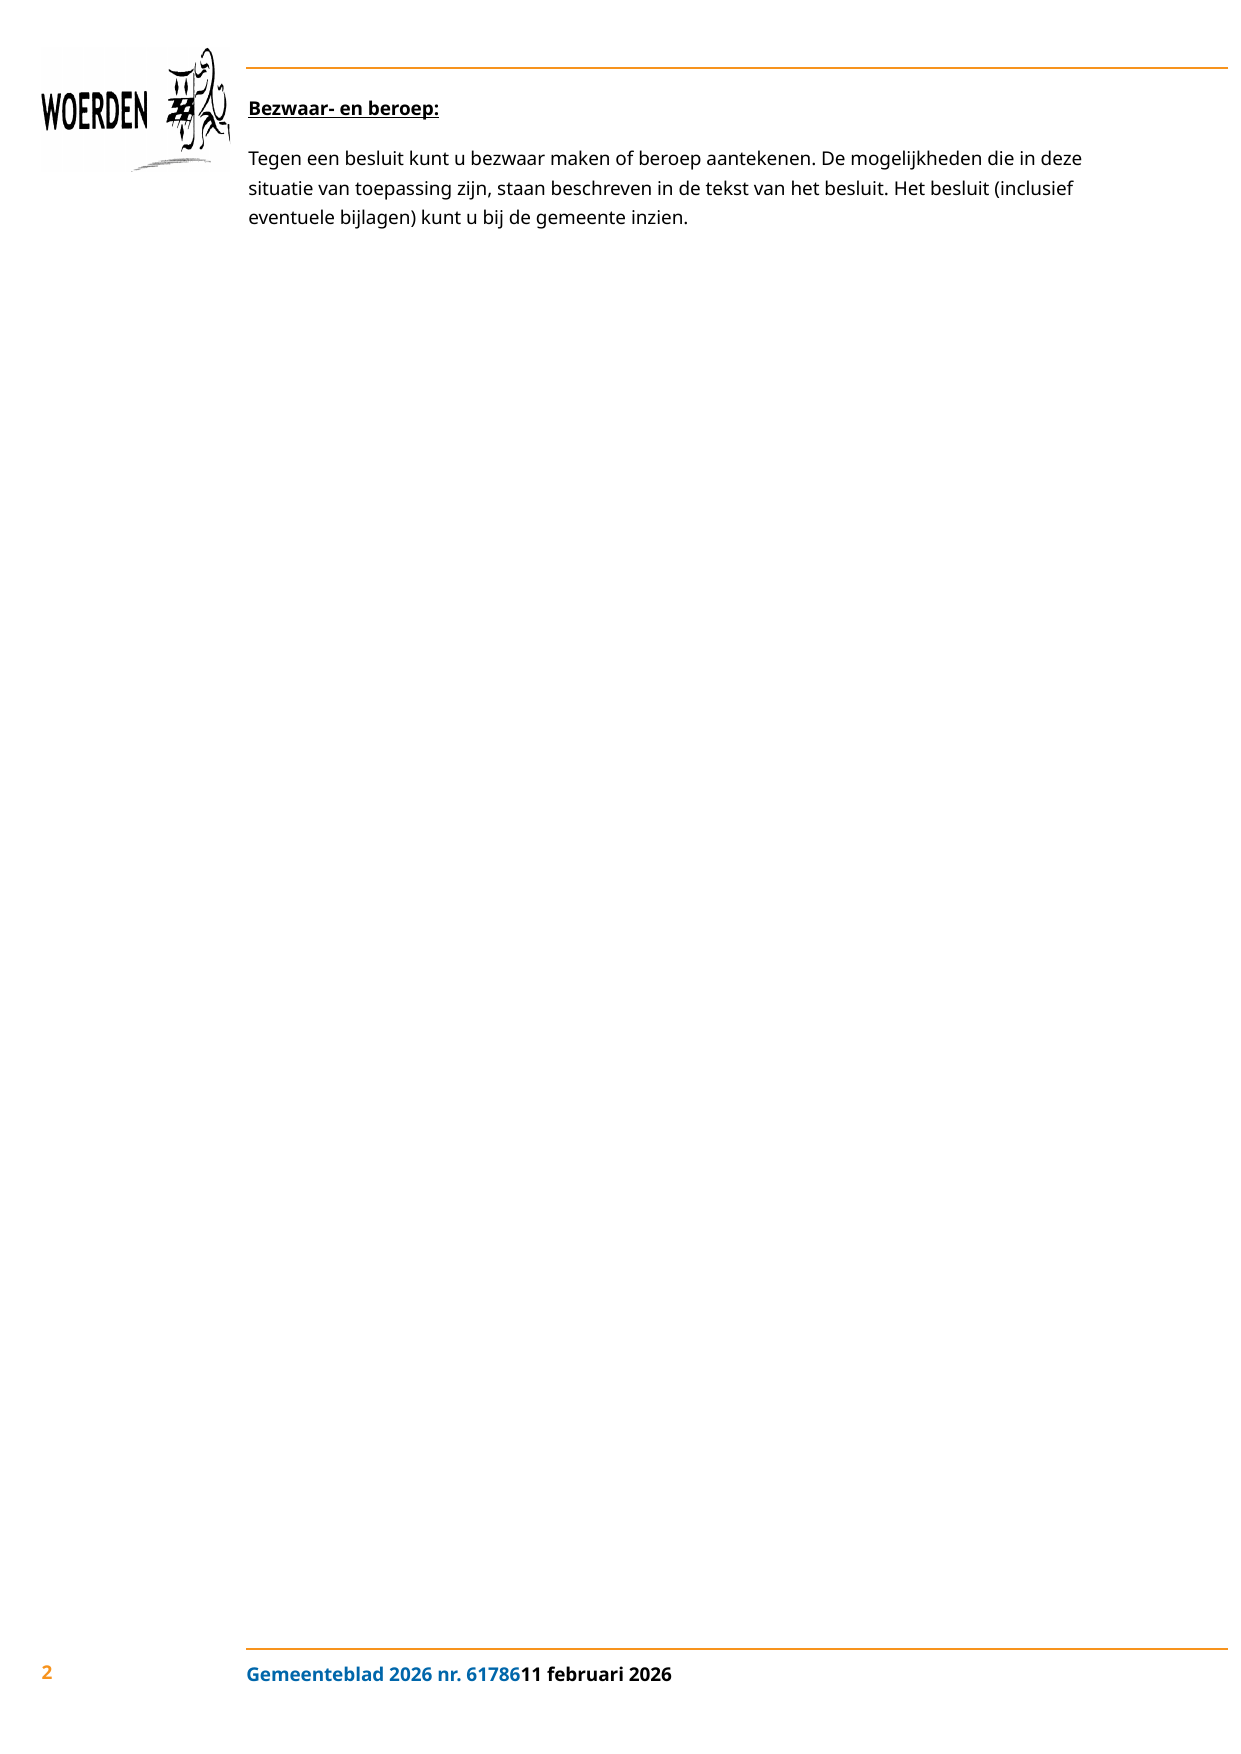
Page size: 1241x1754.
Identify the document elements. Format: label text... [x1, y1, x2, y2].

text Bezwaar- en beroep: [248, 95, 1152, 121]
picture [41, 47, 231, 172]
text Tegen een besluit kunt u bezwaar maken of beroep aantekenen. De mogelijkheden die in deze situatie van toepassing zijn, staan beschreven in de tekst van het besluit. Het besluit (inclusief eventuele bijlagen) kunt u bij de gemeente inzien. [248, 145, 1152, 230]
